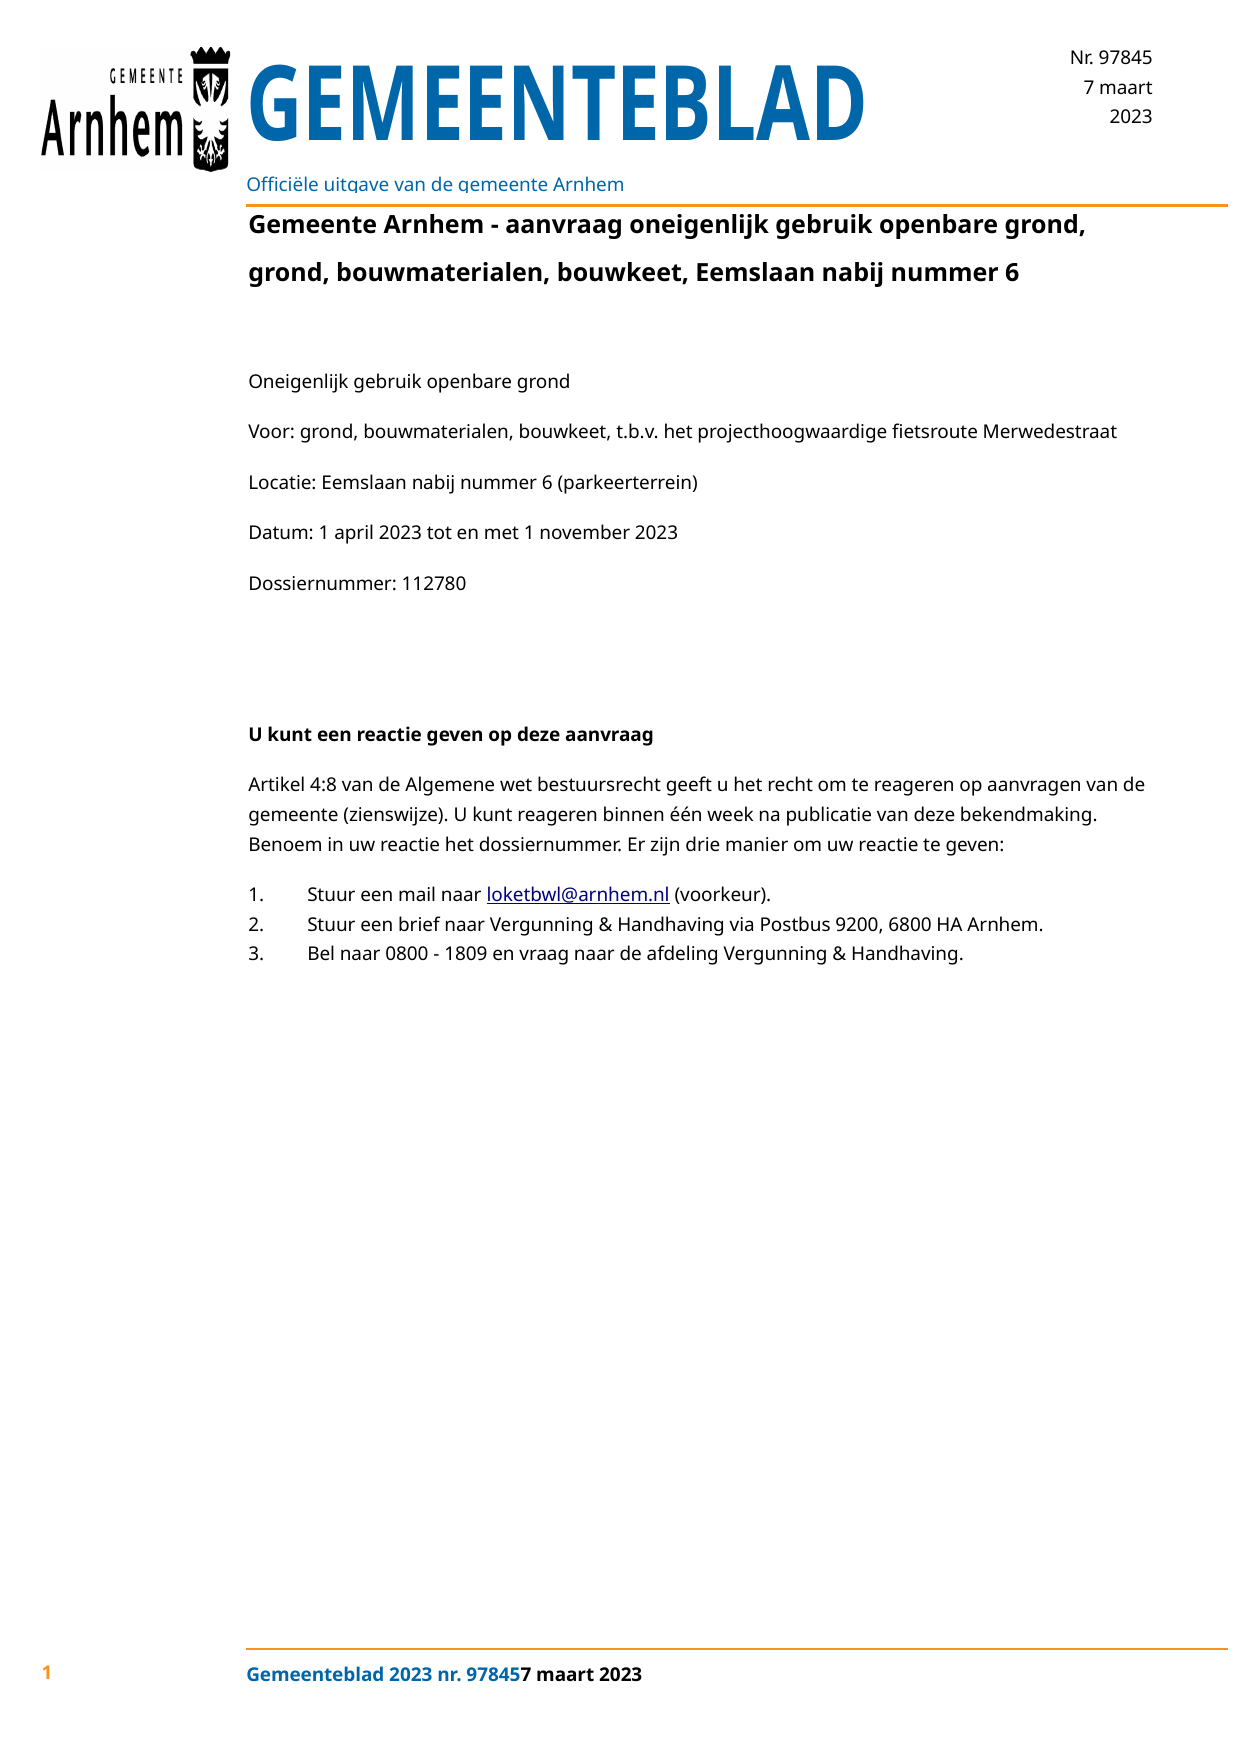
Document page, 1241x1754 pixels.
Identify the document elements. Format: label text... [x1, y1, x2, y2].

text Voor: grond, bouwmaterialen, bouwkeet, t.b.v. het projecthoogwaardige fietsroute Merwedestraat [248, 419, 1152, 444]
text Oneigenlijk gebruik openbare grond [248, 368, 1152, 394]
list Bel naar 0800 - 1809 en vraag naar de afdeling Vergunning & Handhaving. [248, 940, 1152, 966]
text Dossiernummer: 112780 [248, 570, 1152, 596]
list Stuur een brief naar Vergunning & Handhaving via Postbus 9200, 6800 HA Arnhem. [248, 911, 1152, 937]
picture [41, 47, 231, 172]
text Locatie: Eemslaan nabij nummer 6 (parkeerterrein) [248, 469, 1152, 495]
list Stuur een mail naar loketbwl@arnhem.nl (voorkeur). [248, 881, 1152, 907]
text Datum: 1 april 2023 tot en met 1 november 2023 [248, 519, 1152, 545]
text Gemeente Arnhem - aanvraag oneigenlijk gebruik openbare grond, grond, bouwmaterialen, bouwkeet, Eemslaan nabij nummer 6 [248, 207, 1152, 288]
text Artikel 4:8 van de Algemene wet bestuursrecht geeft u het recht om te reageren op aanvragen van de gemeente (zienswijze). U kunt reageren binnen één week na publicatie van deze bekendmaking. Benoem in uw reactie het dossiernummer. Er zijn drie manier om uw reactie te geven: [248, 772, 1152, 857]
text U kunt een reactie geven op deze aanvraag [248, 721, 1152, 747]
